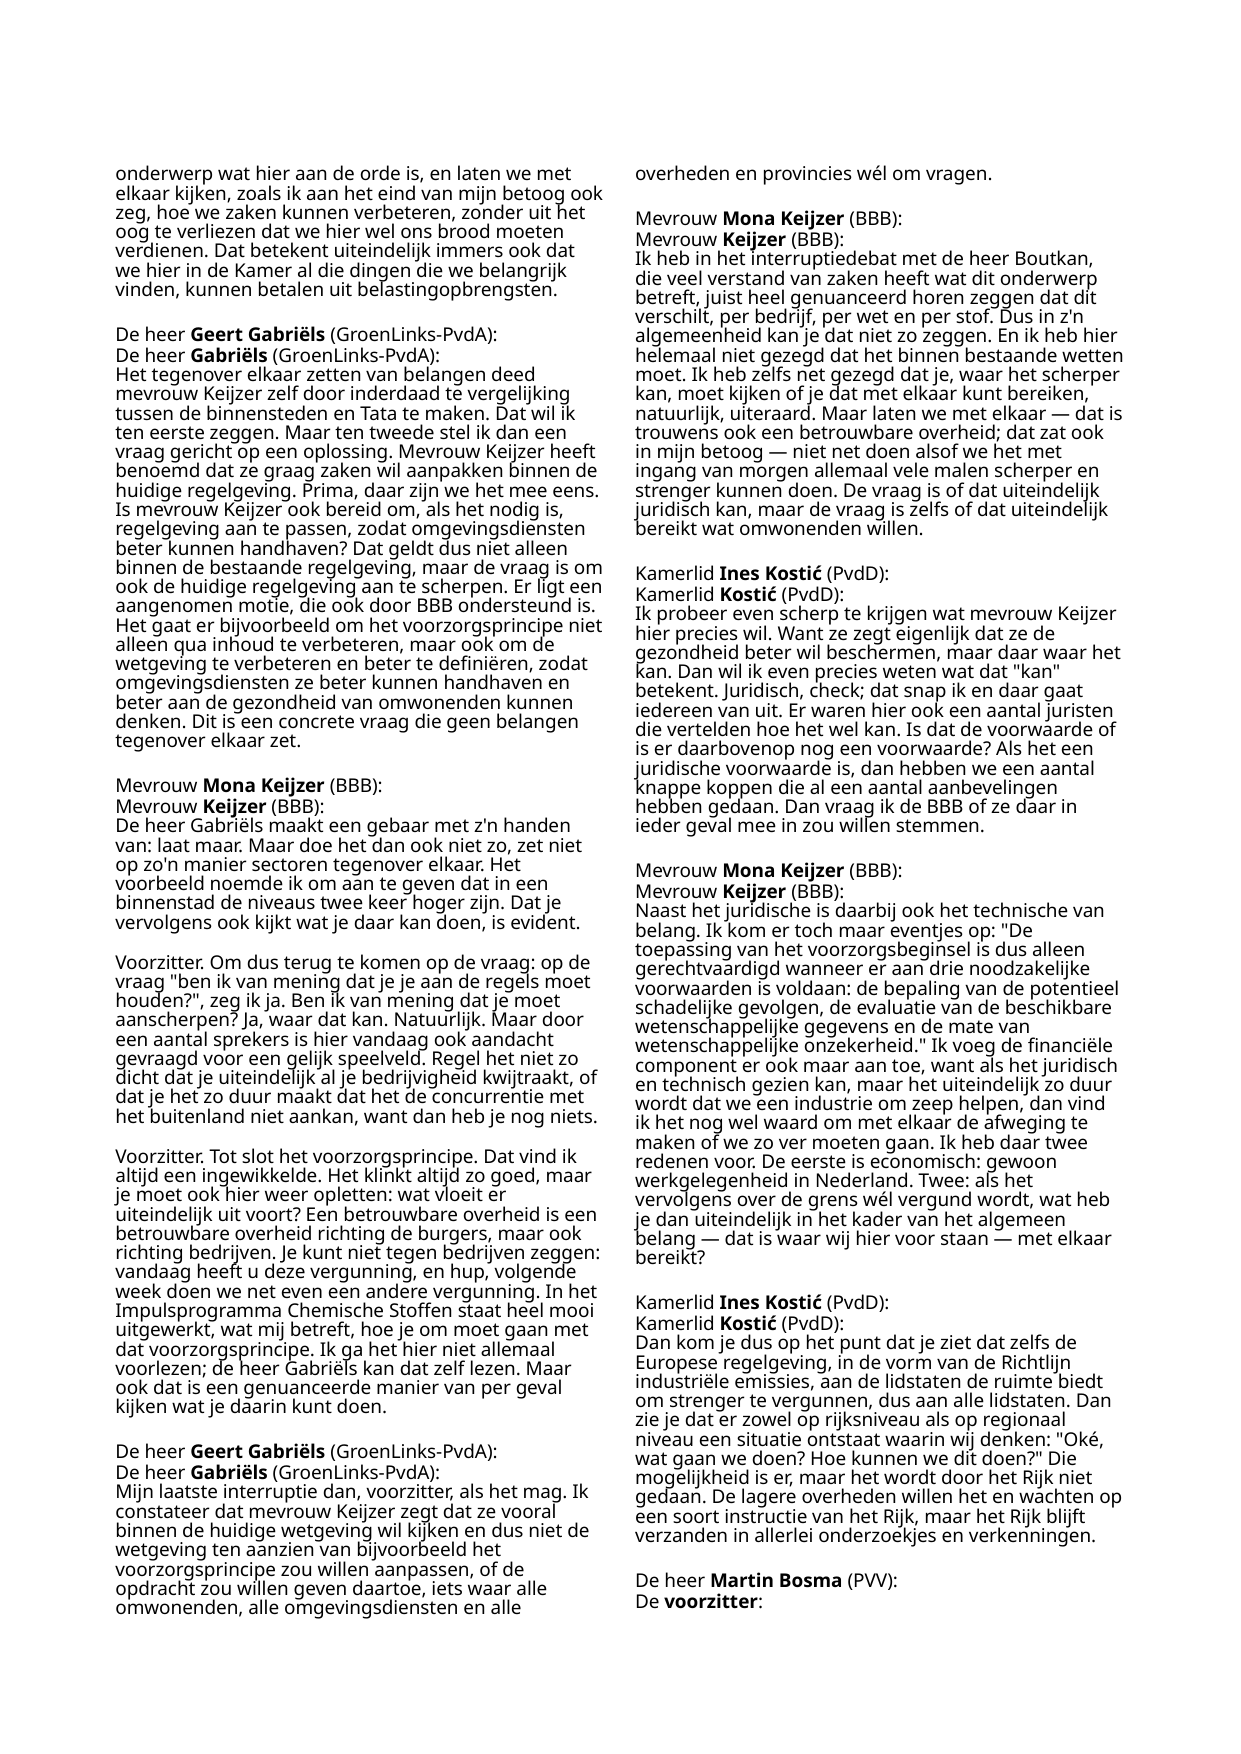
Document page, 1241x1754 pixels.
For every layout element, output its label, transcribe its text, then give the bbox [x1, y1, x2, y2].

text onderwerp wat hier aan de orde is, en laten we met elkaar kijken, zoals ik aan het eind van mijn betoog ook zeg, hoe we zaken kunnen verbeteren, zonder uit het oog te verliezen dat we hier wel ons brood moeten verdienen. Dat betekent uiteindelijk immers ook dat we hier in de Kamer al die dingen die we belangrijk vinden, kunnen betalen uit belastingopbrengsten. [115, 165, 605, 300]
text Ik probeer even scherp te krijgen wat mevrouw Keijzer hier precies wil. Want ze zegt eigenlijk dat ze de gezondheid beter wil beschermen, maar daar waar het kan. Dan wil ik even precies weten wat dat "kan" betekent. Juridisch, check; dat snap ik en daar gaat iedereen van uit. Er waren hier ook een aantal juristen die vertelden hoe het wel kan. Is dat de voorwaarde of is er daarbovenop nog een voorwaarde? Als het een juridische voorwaarde is, dan hebben we een aantal knappe koppen die al een aantal aanbevelingen hebben gedaan. Dan vraag ik de BBB of ze daar in ieder geval mee in zou willen stemmen. [635, 605, 1125, 837]
text Mevrouw Mona Keijzer (BBB): [635, 205, 1125, 231]
text De heer Gabriëls (GroenLinks-PvdA): [115, 347, 605, 366]
text Het tegenover elkaar zetten van belangen deed mevrouw Keijzer zelf door inderdaad te vergelijking tussen de binnensteden en Tata te maken. Dat wil ik ten eerste zeggen. Maar ten tweede stel ik dan een vraag gericht op een oplossing. Mevrouw Keijzer heeft benoemd dat ze graag zaken wil aanpakken binnen de huidige regelgeving. Prima, daar zijn we het mee eens. Is mevrouw Keijzer ook bereid om, als het nodig is, regelgeving aan te passen, zodat omgevingsdiensten beter kunnen handhaven? Dat geldt dus niet alleen binnen de bestaande regelgeving, maar de vraag is om ook de huidige regelgeving aan te scherpen. Er ligt een aangenomen motie, die ook door BBB ondersteund is. Het gaat er bijvoorbeeld om het voorzorgsprincipe niet alleen qua inhoud te verbeteren, maar ook om de wetgeving te verbeteren en beter te definiëren, zodat omgevingsdiensten ze beter kunnen handhaven en beter aan de gezondheid van omwonenden kunnen denken. Dit is een concrete vraag die geen belangen tegenover elkaar zet. [115, 366, 605, 751]
text Kamerlid Ines Kostić (PvdD): [635, 1289, 1125, 1315]
text Dan kom je dus op het punt dat je ziet dat zelfs de Europese regelgeving, in de vorm van de Richtlijn industriële emissies, aan de lidstaten de ruimte biedt om strenger te vergunnen, dus aan alle lidstaten. Dan zie je dat er zowel op rijksniveau als op regionaal niveau een situatie ontstaat waarin wij denken: "Oké, wat gaan we doen? Hoe kunnen we dit doen?" Die mogelijkheid is er, maar het wordt door het Rijk niet gedaan. De lagere overheden willen het en wachten op een soort instructie van het Rijk, maar het Rijk blijft verzanden in allerlei onderzoekjes en verkenningen. [635, 1334, 1125, 1546]
text De voorzitter: [635, 1593, 1125, 1612]
text Voorzitter. Om dus terug te komen op de vraag: op de vraag "ben ik van mening dat je je aan de regels moet houden?", zeg ik ja. Ben ik van mening dat je moet aanscherpen? Ja, waar dat kan. Natuurlijk. Maar door een aantal sprekers is hier vandaag ook aandacht gevraagd voor een gelijk speelveld. Regel het niet zo dicht dat je uiteindelijk al je bedrijvigheid kwijtraakt, of dat je het zo duur maakt dat het de concurrentie met het buitenland niet aankan, want dan heb je nog niets. [115, 954, 605, 1127]
text De heer Geert Gabriëls (GroenLinks-PvdA): [115, 1438, 605, 1464]
text Mijn laatste interruptie dan, voorzitter, als het mag. Ik constateer dat mevrouw Keijzer zegt dat ze vooral binnen de huidige wetgeving wil kijken en dus niet de wetgeving ten aanzien van bijvoorbeeld het voorzorgsprincipe zou willen aanpassen, of de opdracht zou willen geven daartoe, iets waar alle omwonenden, alle omgevingsdiensten en alle [115, 1483, 605, 1618]
text Naast het juridische is daarbij ook het technische van belang. Ik kom er toch maar eventjes op: "De toepassing van het voorzorgsbeginsel is dus alleen gerechtvaardigd wanneer er aan drie noodzakelijke voorwaarden is voldaan: de bepaling van de potentieel schadelijke gevolgen, de evaluatie van de beschikbare wetenschappelijke gegevens en de mate van wetenschappelijke onzekerheid." Ik voeg de financiële component er ook maar aan toe, want als het juridisch en technisch gezien kan, maar het uiteindelijk zo duur wordt dat we een industrie om zeep helpen, dan vind ik het nog wel waard om met elkaar de afweging te maken of we zo ver moeten gaan. Ik heb daar twee redenen voor. De eerste is economisch: gewoon werkgelegenheid in Nederland. Twee: als het vervolgens over de grens wél vergund wordt, wat heb je dan uiteindelijk in het kader van het algemeen belang — dat is waar wij hier voor staan — met elkaar bereikt? [635, 902, 1125, 1268]
text Mevrouw Keijzer (BBB): [115, 798, 605, 817]
text Mevrouw Keijzer (BBB): [635, 883, 1125, 902]
text De heer Geert Gabriëls (GroenLinks-PvdA): [115, 321, 605, 347]
text De heer Martin Bosma (PVV): [635, 1567, 1125, 1593]
text Voorzitter. Tot slot het voorzorgsprincipe. Dat vind ik altijd een ingewikkelde. Het klinkt altijd zo goed, maar je moet ook hier weer opletten: wat vloeit er uiteindelijk uit voort? Een betrouwbare overheid is een betrouwbare overheid richting de burgers, maar ook richting bedrijven. Je kunt niet tegen bedrijven zeggen: vandaag heeft u deze vergunning, en hup, volgende week doen we net even een andere vergunning. In het Impulsprogramma Chemische Stoffen staat heel mooi uitgewerkt, wat mij betreft, hoe je om moet gaan met dat voorzorgsprincipe. Ik ga het hier niet allemaal voorlezen; de heer Gabriëls kan dat zelf lezen. Maar ook dat is een genuanceerde manier van per geval kijken wat je daarin kunt doen. [115, 1148, 605, 1418]
text Kamerlid Kostić (PvdD): [635, 586, 1125, 605]
text De heer Gabriëls maakt een gebaar met z'n handen van: laat maar. Maar doe het dan ook niet zo, zet niet op zo'n manier sectoren tegenover elkaar. Het voorbeeld noemde ik om aan te geven dat in een binnenstad de niveaus twee keer hoger zijn. Dat je vervolgens ook kijkt wat je daar kan doen, is evident. [115, 817, 605, 933]
text Mevrouw Mona Keijzer (BBB): [115, 772, 605, 798]
text Ik heb in het interruptiedebat met de heer Boutkan, die veel verstand van zaken heeft wat dit onderwerp betreft, juist heel genuanceerd horen zeggen dat dit verschilt, per bedrijf, per wet en per stof. Dus in z'n algemeenheid kan je dat niet zo zeggen. En ik heb hier helemaal niet gezegd dat het binnen bestaande wetten moet. Ik heb zelfs net gezegd dat je, waar het scherper kan, moet kijken of je dat met elkaar kunt bereiken, natuurlijk, uiteraard. Maar laten we met elkaar — dat is trouwens ook een betrouwbare overheid; dat zat ook in mijn betoog — niet net doen alsof we het met ingang van morgen allemaal vele malen scherper en strenger kunnen doen. De vraag is of dat uiteindelijk juridisch kan, maar de vraag is zelfs of dat uiteindelijk bereikt wat omwonenden willen. [635, 250, 1125, 539]
text Kamerlid Kostić (PvdD): [635, 1315, 1125, 1334]
text Mevrouw Mona Keijzer (BBB): [635, 857, 1125, 883]
text Kamerlid Ines Kostić (PvdD): [635, 560, 1125, 586]
text De heer Gabriëls (GroenLinks-PvdA): [115, 1464, 605, 1483]
text overheden en provincies wél om vragen. [635, 165, 1125, 184]
text Mevrouw Keijzer (BBB): [635, 231, 1125, 250]
